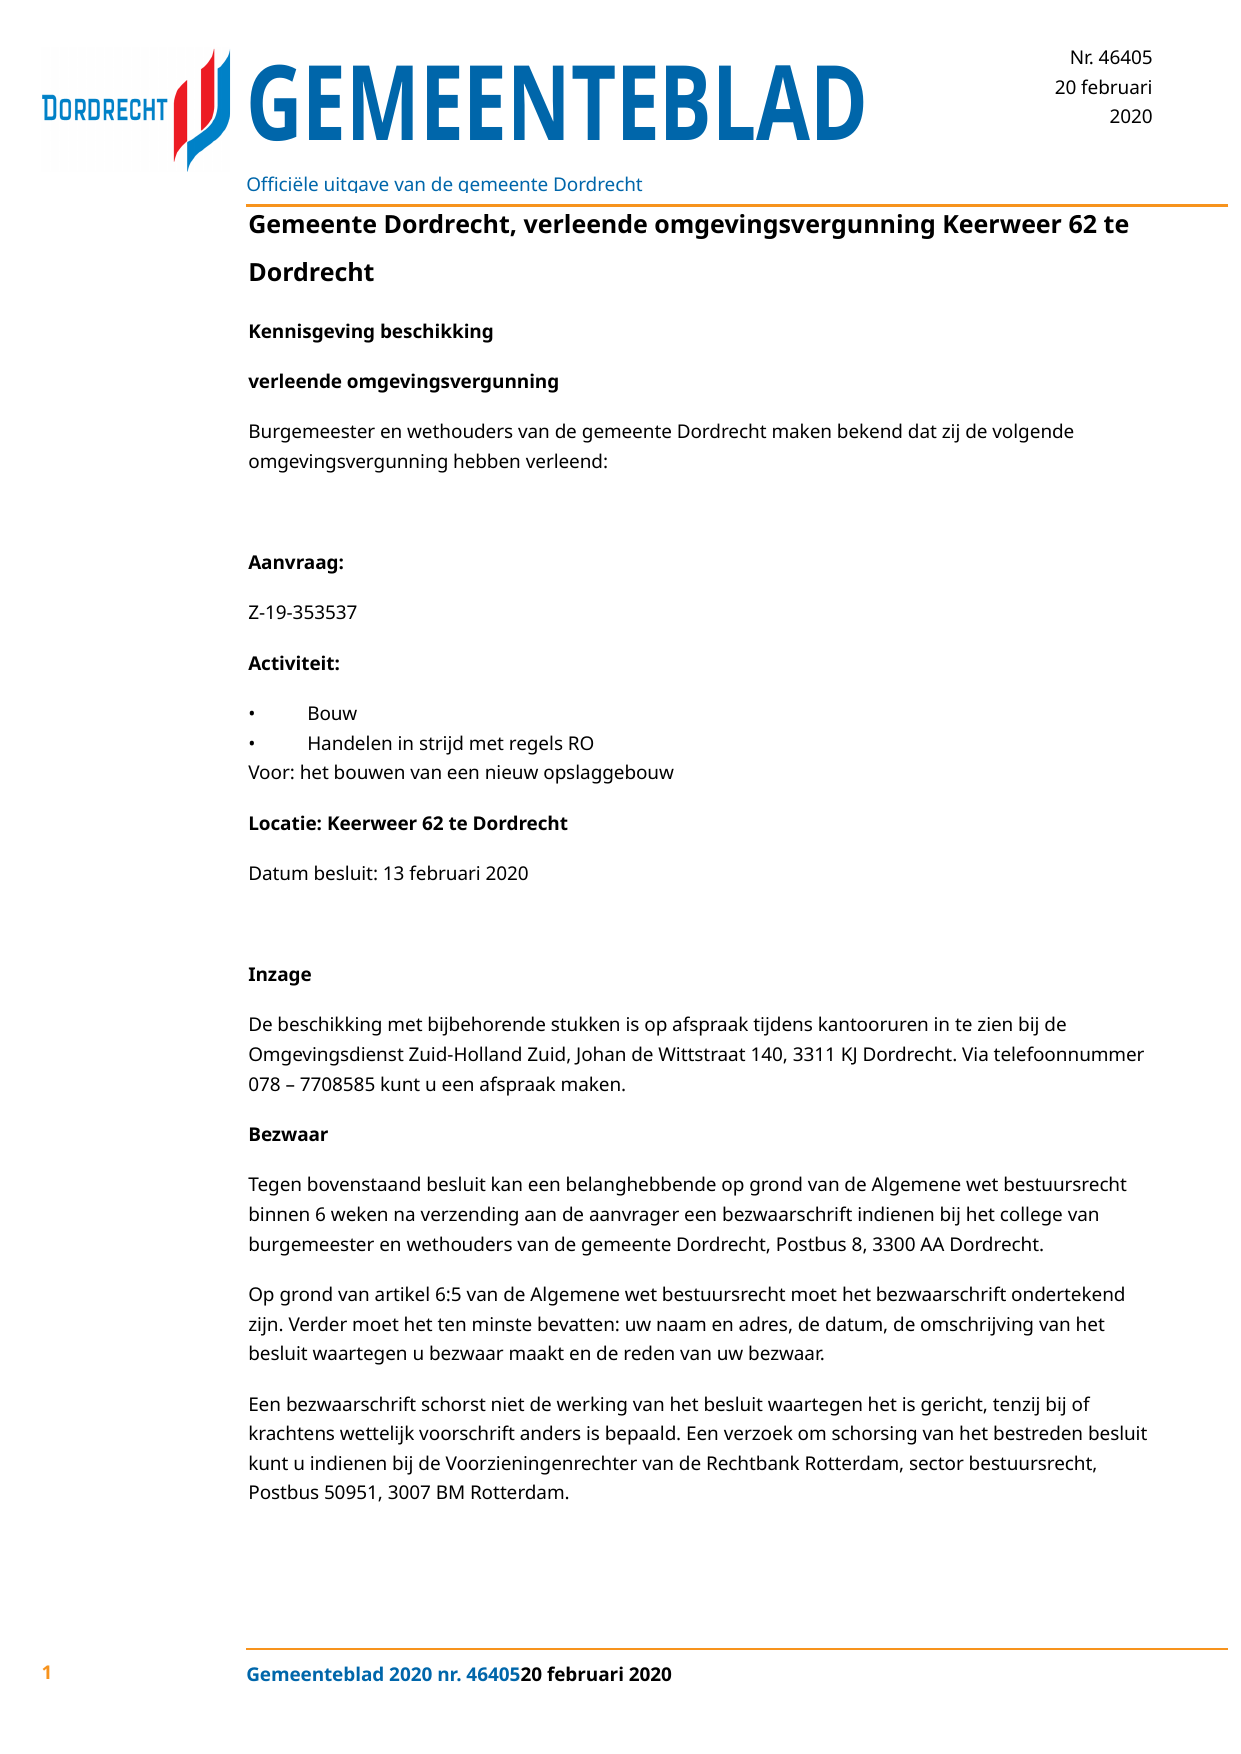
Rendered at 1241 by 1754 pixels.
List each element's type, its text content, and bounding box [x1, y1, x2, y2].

text Tegen bovenstaand besluit kan een belanghebbende op grond van de Algemene wet bestuursrecht binnen 6 weken na verzending aan de aanvrager een bezwaarschrift indienen bij het college van burgemeester en wethouders van de gemeente Dordrecht, Postbus 8, 3300 AA Dordrecht. [248, 1172, 1152, 1257]
text Locatie: Keerweer 62 te Dordrecht [248, 810, 1152, 836]
text Inzage [248, 961, 1152, 987]
text De beschikking met bijbehorende stukken is op afspraak tijdens kantooruren in te zien bij de Omgevingsdienst Zuid-Holland Zuid, Johan de Wittstraat 140, 3311 KJ Dordrecht. Via telefoonnummer 078 – 7708585 kunt u een afspraak maken. [248, 1012, 1152, 1097]
text Datum besluit: 13 februari 2020 [248, 860, 1152, 886]
list Bouw [248, 700, 1152, 726]
picture [41, 47, 231, 172]
text Bezwaar [248, 1121, 1152, 1147]
text Gemeente Dordrecht, verleende omgevingsvergunning Keerweer 62 te Dordrecht [248, 207, 1152, 288]
text Kennisgeving beschikking [248, 318, 1152, 344]
text Activiteit: [248, 650, 1152, 676]
text Burgemeester en wethouders van de gemeente Dordrecht maken bekend dat zij de volgende omgevingsvergunning hebben verleend: [248, 419, 1152, 474]
text Voor: het bouwen van een nieuw opslaggebouw [248, 759, 1152, 785]
text Op grond van artikel 6:5 van de Algemene wet bestuursrecht moet het bezwaarschrift ondertekend zijn. Verder moet het ten minste bevatten: uw naam en adres, de datum, de omschrijving van het besluit waartegen u bezwaar maakt en de reden van uw bezwaar. [248, 1281, 1152, 1366]
text Z-19-353537 [248, 599, 1152, 625]
text verleende omgevingsvergunning [248, 368, 1152, 394]
text Een bezwaarschrift schorst niet de werking van het besluit waartegen het is gericht, tenzij bij of krachtens wettelijk voorschrift anders is bepaald. Een verzoek om schorsing van het bestreden besluit kunt u indienen bij de Voorzieningenrechter van de Rechtbank Rotterdam, sector bestuursrecht, Postbus 50951, 3007 BM Rotterdam. [248, 1391, 1152, 1505]
text Aanvraag: [248, 549, 1152, 575]
list Handelen in strijd met regels RO [248, 730, 1152, 756]
